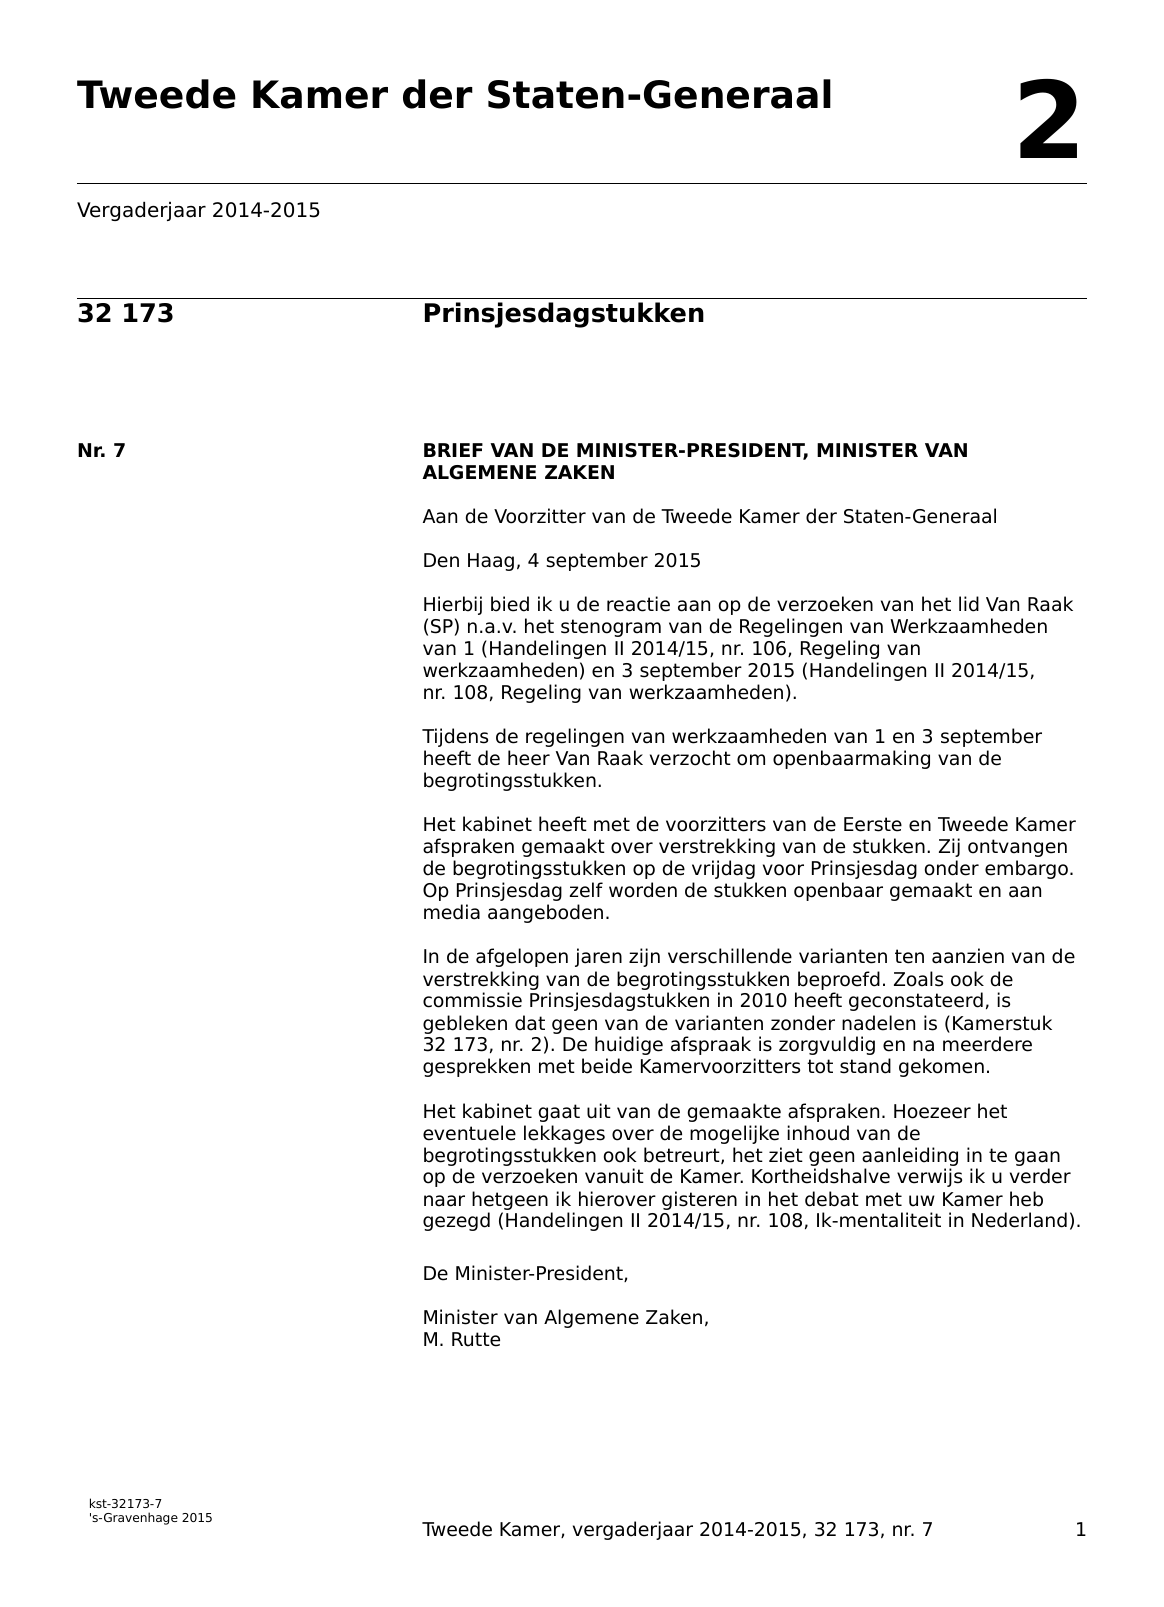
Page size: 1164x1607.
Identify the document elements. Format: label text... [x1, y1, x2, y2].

text Den Haag, 4 september 2015 [422, 550, 1087, 572]
table_cell Vergaderjaar 2014-2015 [77, 184, 1087, 298]
subtitle 32 173 Prinsjesdagstukken [77, 299, 1087, 329]
table_header 2 [886, 59, 1087, 183]
text Hierbij bied ik u de reactie aan op de verzoeken van het lid Van Raak (SP) n.a.v. het stenogram van de Regelingen van Werkzaamheden van 1 (Handelingen II 2014/15, nr. 106, Regeling van werkzaamheden) en 3 september 2015 (Handelingen II 2014/15, nr. 108, Regeling van werkzaamheden). [422, 594, 1087, 704]
table_header Tweede Kamer der Staten-Generaal [77, 59, 886, 183]
text Het kabinet gaat uit van de gemaakte afspraken. Hoezeer het eventuele lekkages over de mogelijke inhoud van de begrotingsstukken ook betreurt, het ziet geen aanleiding in te gaan op de verzoeken vanuit de Kamer. Kortheidshalve verwijs ik u verder naar hetgeen ik hierover gisteren in het debat met uw Kamer heb gezegd (Handelingen II 2014/15, nr. 108, Ik-mentaliteit in Nederland). [422, 1101, 1087, 1232]
text kst-32173-7 [88, 1497, 323, 1511]
text Minister van Algemene Zaken, M. Rutte [422, 1307, 1087, 1351]
text 's-Gravenhage 2015 [88, 1511, 323, 1525]
text In de afgelopen jaren zijn verschillende varianten ten aanzien van de verstrekking van de begrotingsstukken beproefd. Zoals ook de commissie Prinsjesdagstukken in 2010 heeft geconstateerd, is gebleken dat geen van de varianten zonder nadelen is (Kamerstuk 32 173, nr. 2). De huidige afspraak is zorgvuldig en na meerdere gesprekken met beide Kamervoorzitters tot stand gekomen. [422, 946, 1087, 1078]
subtitle Nr. 7 BRIEF VAN DE MINISTER-PRESIDENT, MINISTER VAN ALGEMENE ZAKEN [77, 440, 1087, 484]
text Het kabinet heeft met de voorzitters van de Eerste en Tweede Kamer afspraken gemaakt over verstrekking van de stukken. Zij ontvangen de begrotingsstukken op de vrijdag voor Prinsjesdag onder embargo. Op Prinsjesdag zelf worden de stukken openbaar gemaakt en aan media aangeboden. [422, 814, 1087, 924]
text Aan de Voorzitter van de Tweede Kamer der Staten-Generaal [422, 506, 1087, 528]
text Tijdens de regelingen van werkzaamheden van 1 en 3 september heeft de heer Van Raak verzocht om openbaarmaking van de begrotingsstukken. [422, 726, 1087, 792]
text De Minister-President, [422, 1262, 1087, 1284]
